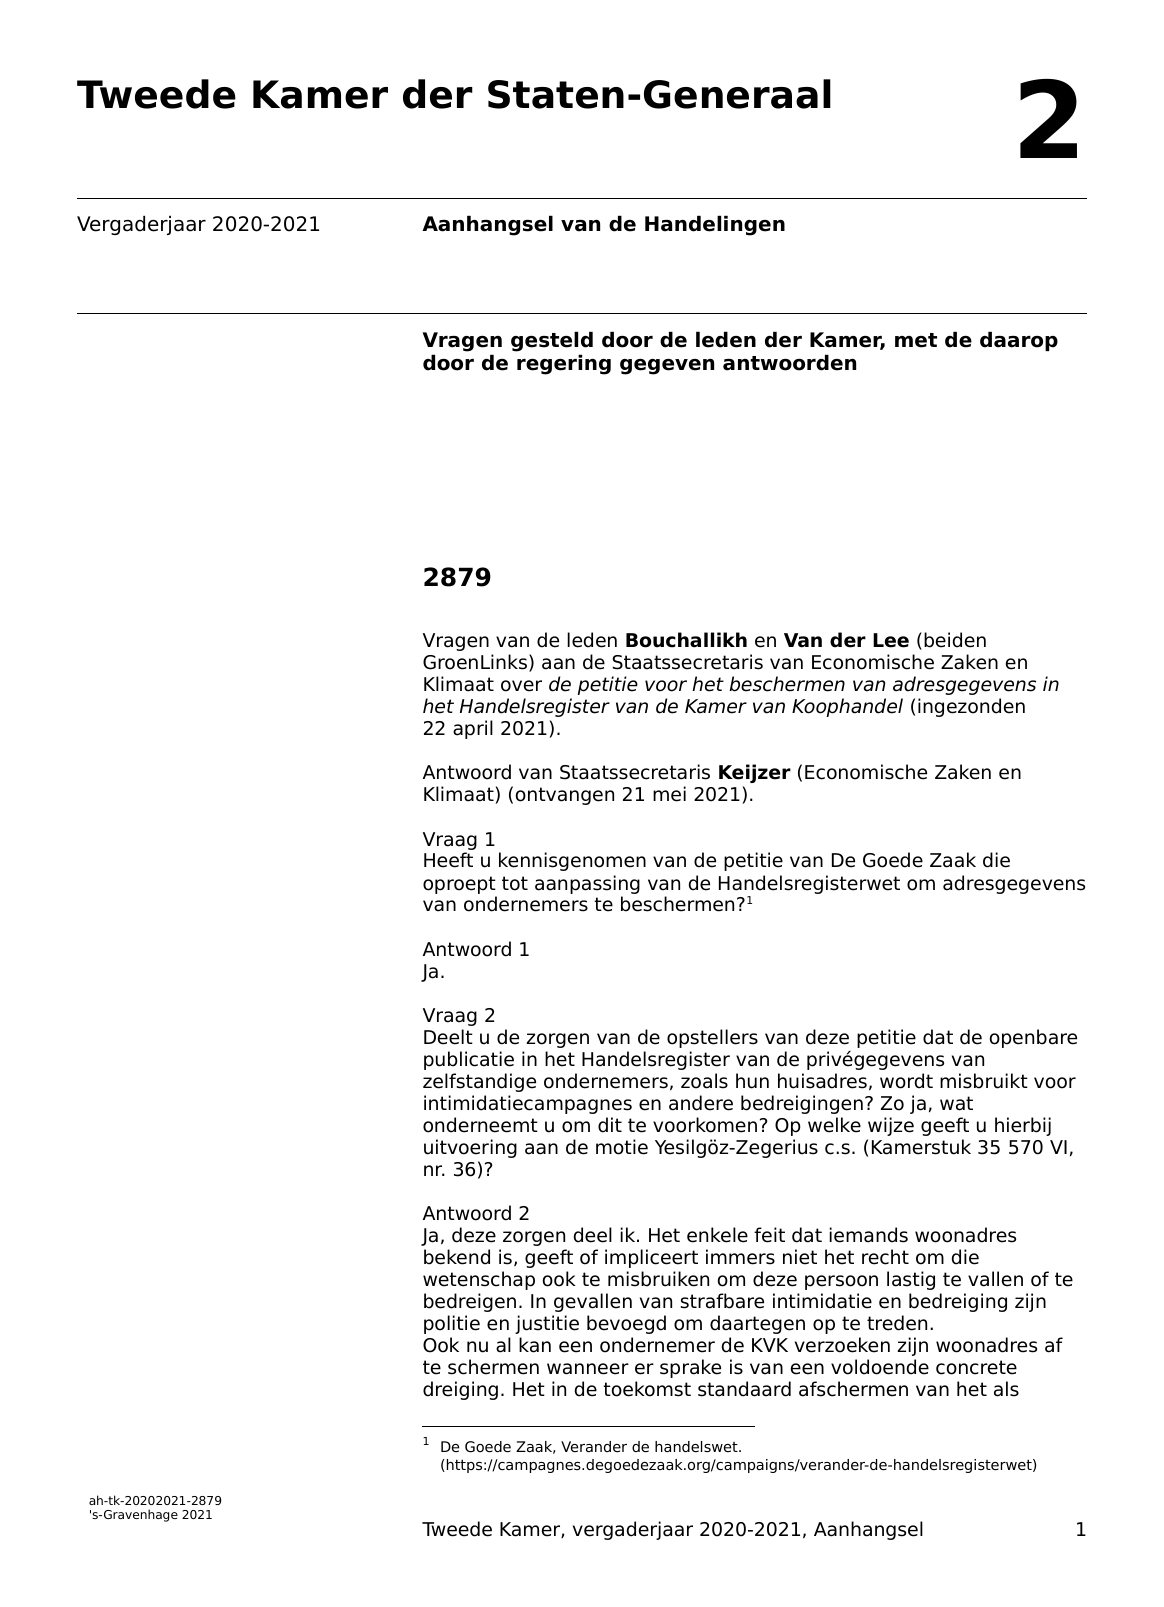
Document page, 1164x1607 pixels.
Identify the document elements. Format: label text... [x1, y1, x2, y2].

text Deelt u de zorgen van de opstellers van deze petitie dat de openbare publicatie in het Handelsregister van de privégegevens van zelfstandige ondernemers, zoals hun huisadres, wordt misbruikt voor intimidatiecampagnes en andere bedreigingen? Zo ja, wat onderneemt u om dit te voorkomen? Op welke wijze geeft u hierbij uitvoering aan de motie Yesilgöz-Zegerius c.s. (Kamerstuk 35 570 VI, nr. 36)? [422, 1027, 1087, 1181]
text Vraag 2 [422, 1005, 1087, 1027]
text Ook nu al kan een ondernemer de KVK verzoeken zijn woonadres af te schermen wanneer er sprake is van een voldoende concrete dreiging. Het in de toekomst standaard afschermen van het als [422, 1334, 1087, 1401]
text Vragen van de leden Bouchallikh en Van der Lee (beiden GroenLinks) aan de Staatssecretaris van Economische Zaken en Klimaat over de petitie voor het beschermen van adresgegevens in het Handelsregister van de Kamer van Koophandel (ingezonden 22 april 2021). [422, 630, 1087, 740]
text 's-Gravenhage 2021 [88, 1508, 323, 1522]
text Vraag 1 [422, 828, 1087, 850]
table_cell Vergaderjaar 2020-2021 [77, 199, 422, 313]
text 2879 [422, 563, 1087, 592]
text Ja, deze zorgen deel ik. Het enkele feit dat iemands woonadres bekend is, geeft of impliceert immers niet het recht om die wetenschap ook te misbruiken om deze persoon lastig te vallen of te bedreigen. In gevallen van strafbare intimidatie en bedreiging zijn politie en justitie bevoegd om daartegen op te treden. [422, 1225, 1087, 1334]
table_cell Aanhangsel van de Handelingen [422, 199, 1087, 313]
text De Goede Zaak, Verander de handelswet. (https://campagnes.degoedezaak.org/campaigns/verander-de-handelsregisterwet) [422, 1435, 1087, 1474]
text Antwoord van Staatssecretaris Keijzer (Economische Zaken en Klimaat) (ontvangen 21 mei 2021). [422, 762, 1087, 806]
text Antwoord 1 [422, 938, 1087, 961]
text Antwoord 2 [422, 1203, 1087, 1225]
table_header 2 [886, 59, 1087, 198]
text Ja. [422, 961, 1087, 982]
text ah-tk-20202021-2879 [88, 1494, 323, 1508]
text Heeft u kennisgenomen van de petitie van De Goede Zaak die oproept tot aanpassing van de Handelsregisterwet om adresgegevens van ondernemers te beschermen? [422, 850, 1087, 916]
table_header Tweede Kamer der Staten-Generaal [77, 59, 886, 198]
table_cell Vragen gesteld door de leden der Kamer, met de daarop door de regering gegeven antwoorden [422, 314, 1087, 375]
table_cell [77, 314, 422, 375]
